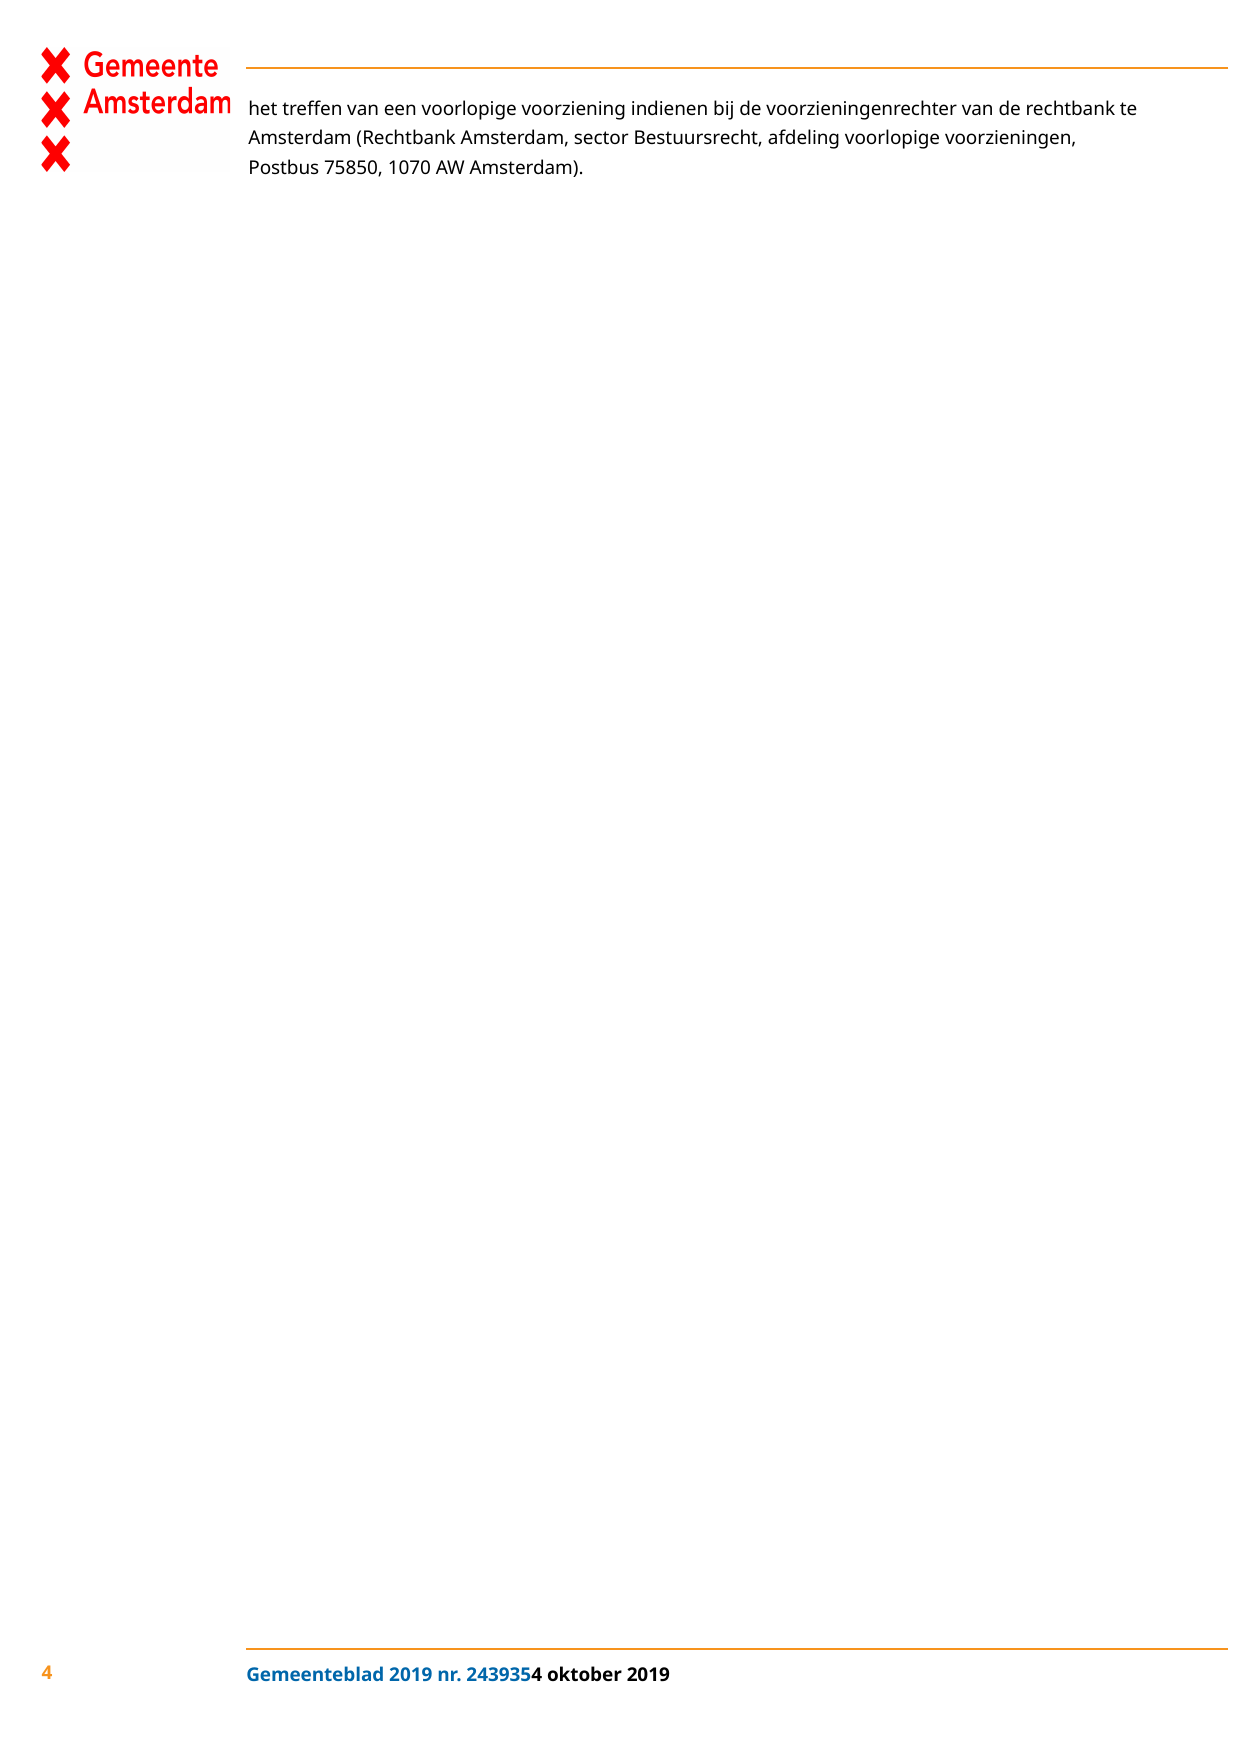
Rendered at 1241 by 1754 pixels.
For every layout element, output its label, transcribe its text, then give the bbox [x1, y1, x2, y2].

text het treffen van een voorlopige voorziening indienen bij de voorzieningenrechter van de rechtbank te Amsterdam (Rechtbank Amsterdam, sector Bestuursrecht, afdeling voorlopige voorzieningen, Postbus 75850, 1070 AW Amsterdam). [248, 95, 1152, 180]
picture [41, 47, 231, 172]
